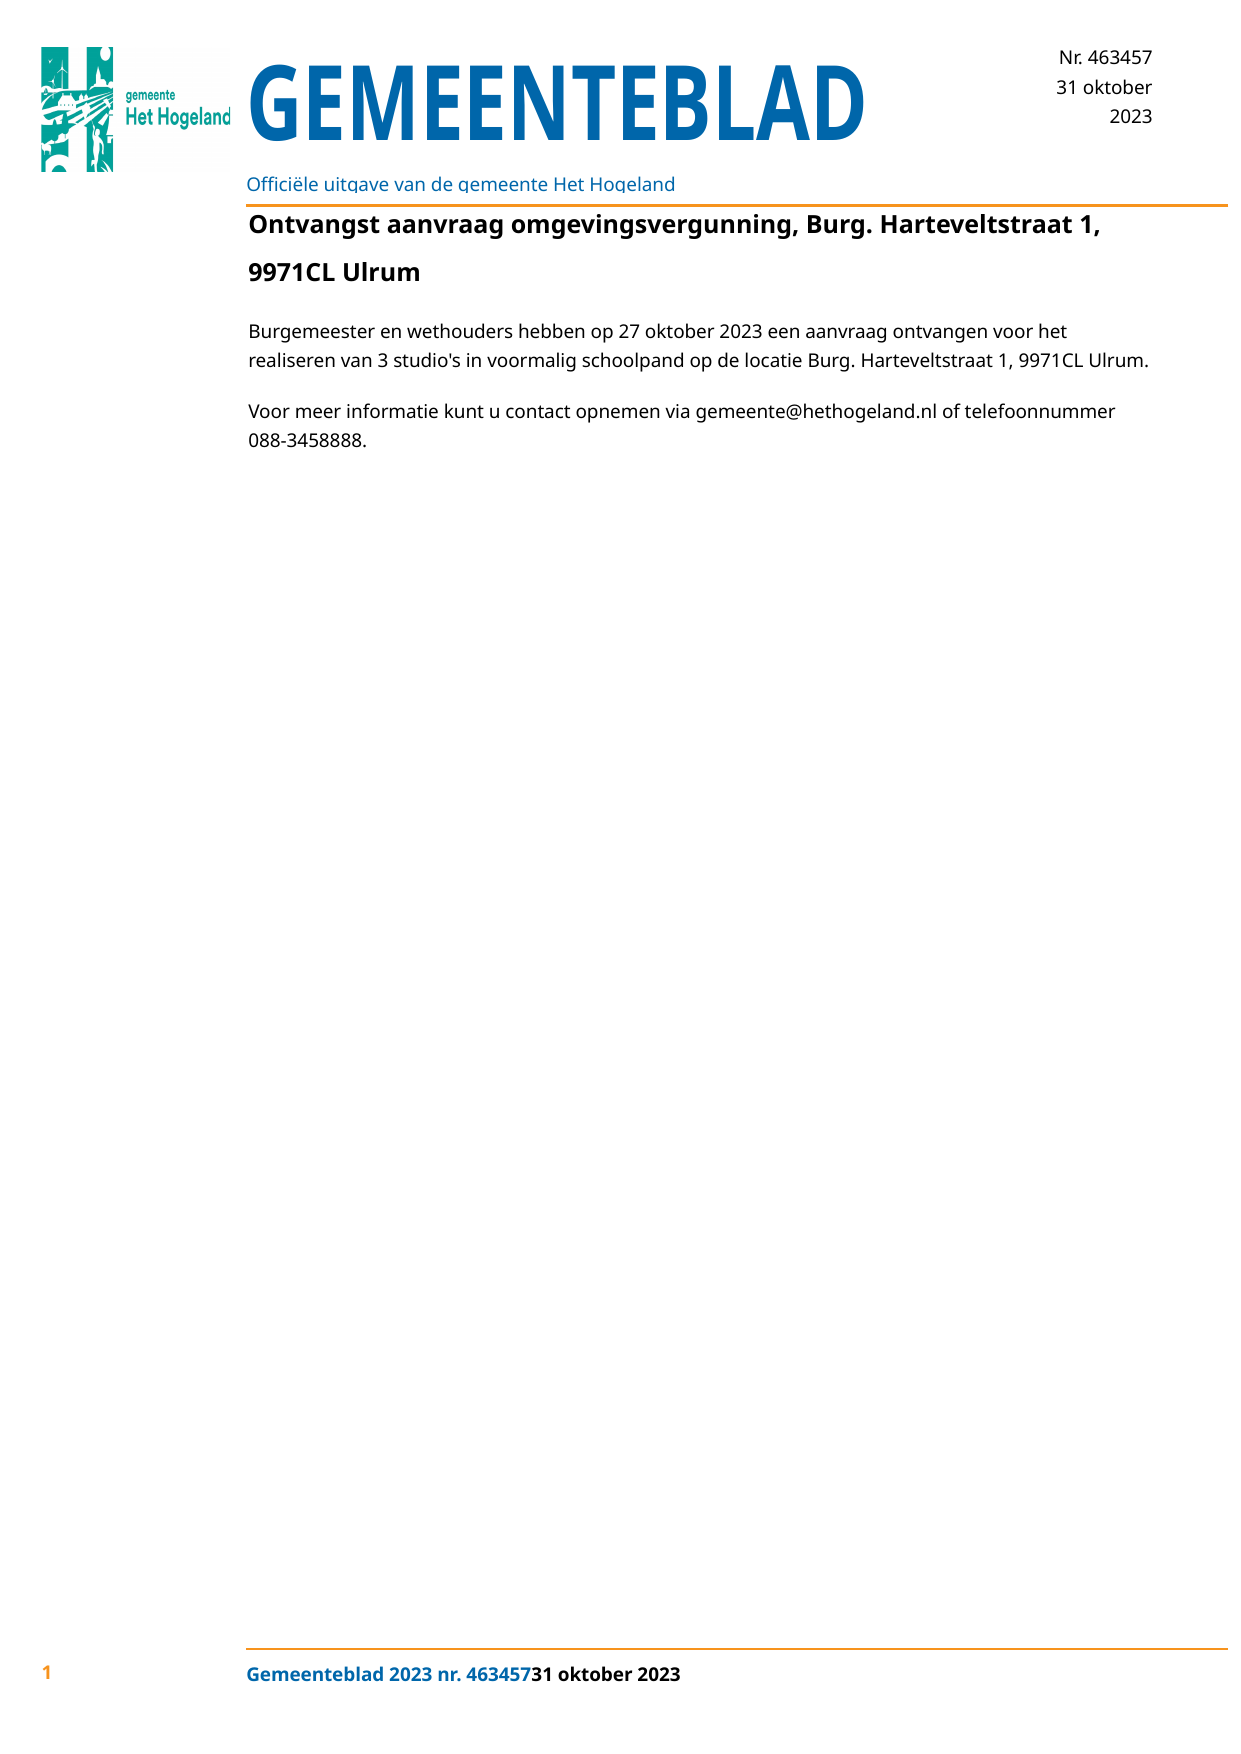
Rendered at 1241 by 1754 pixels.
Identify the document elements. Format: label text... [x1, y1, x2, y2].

text Voor meer informatie kunt u contact opnemen via gemeente@hethogeland.nl of telefoonnummer 088-3458888. [248, 398, 1152, 453]
text Burgemeester en wethouders hebben op 27 oktober 2023 een aanvraag ontvangen voor het realiseren van 3 studio's in voormalig schoolpand op de locatie Burg. Harteveltstraat 1, 9971CL Ulrum. [248, 318, 1152, 373]
picture [41, 47, 231, 172]
text Ontvangst aanvraag omgevingsvergunning, Burg. Harteveltstraat 1, 9971CL Ulrum [248, 207, 1152, 288]
